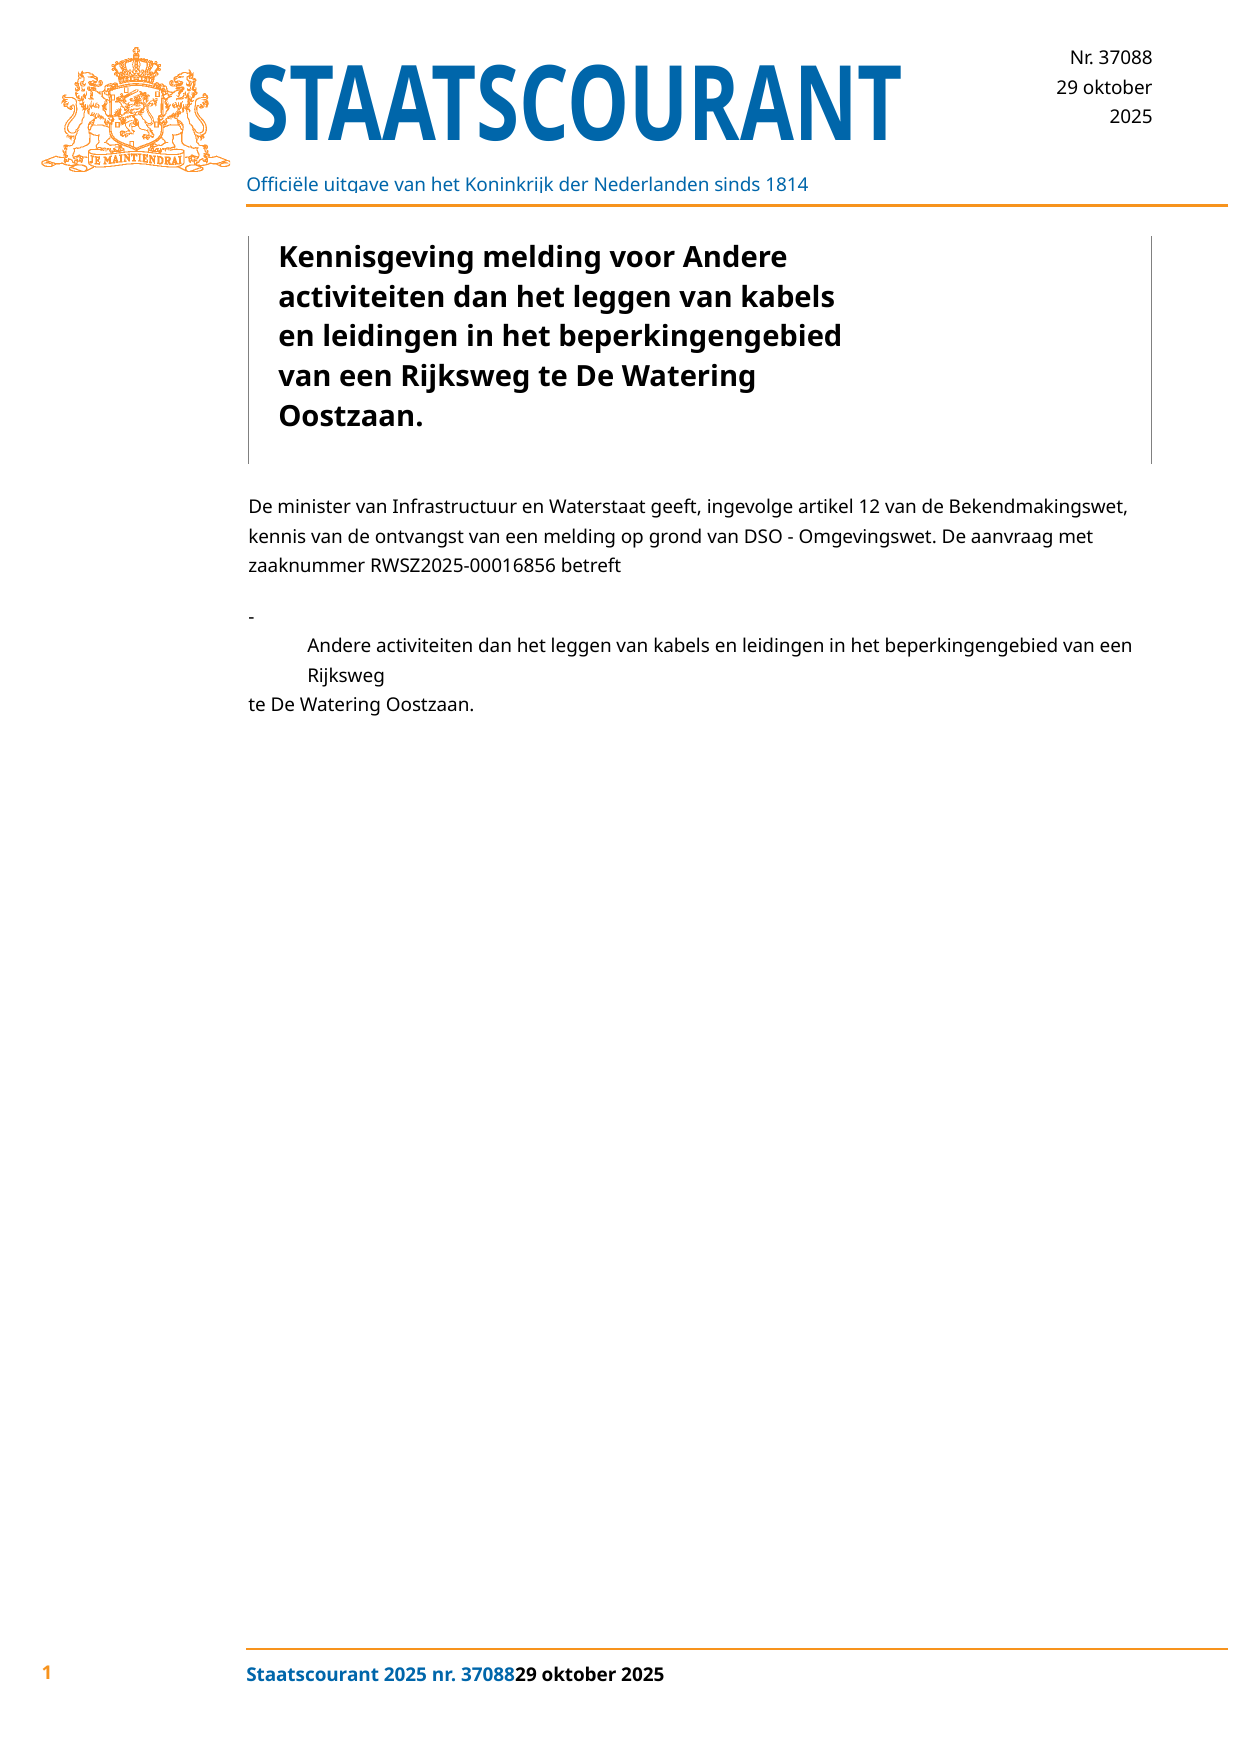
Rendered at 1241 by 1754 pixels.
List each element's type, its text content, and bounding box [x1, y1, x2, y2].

text De minister van Infrastructuur en Waterstaat geeft, ingevolge artikel 12 van de Bekendmakingswet, kennis van de ontvangst van een melding op grond van DSO - Omgevingswet. De aanvraag met zaaknummer RWSZ2025-00016856 betreft [248, 493, 1152, 578]
list Andere activiteiten dan het leggen van kabels en leidingen in het beperkingengebied van een Rijksweg [248, 632, 1152, 688]
picture [912, 236, 1090, 414]
picture [41, 47, 231, 172]
table_header [850, 414, 1151, 464]
table_header [1090, 236, 1151, 413]
text te De Watering Oostzaan. [248, 692, 1152, 717]
table_header Kennisgeving melding voor Andere activiteiten dan het leggen van kabels en leidingen in het beperkingengebied van een Rijksweg te De Watering Oostzaan. [249, 236, 850, 464]
table_header [850, 236, 912, 413]
